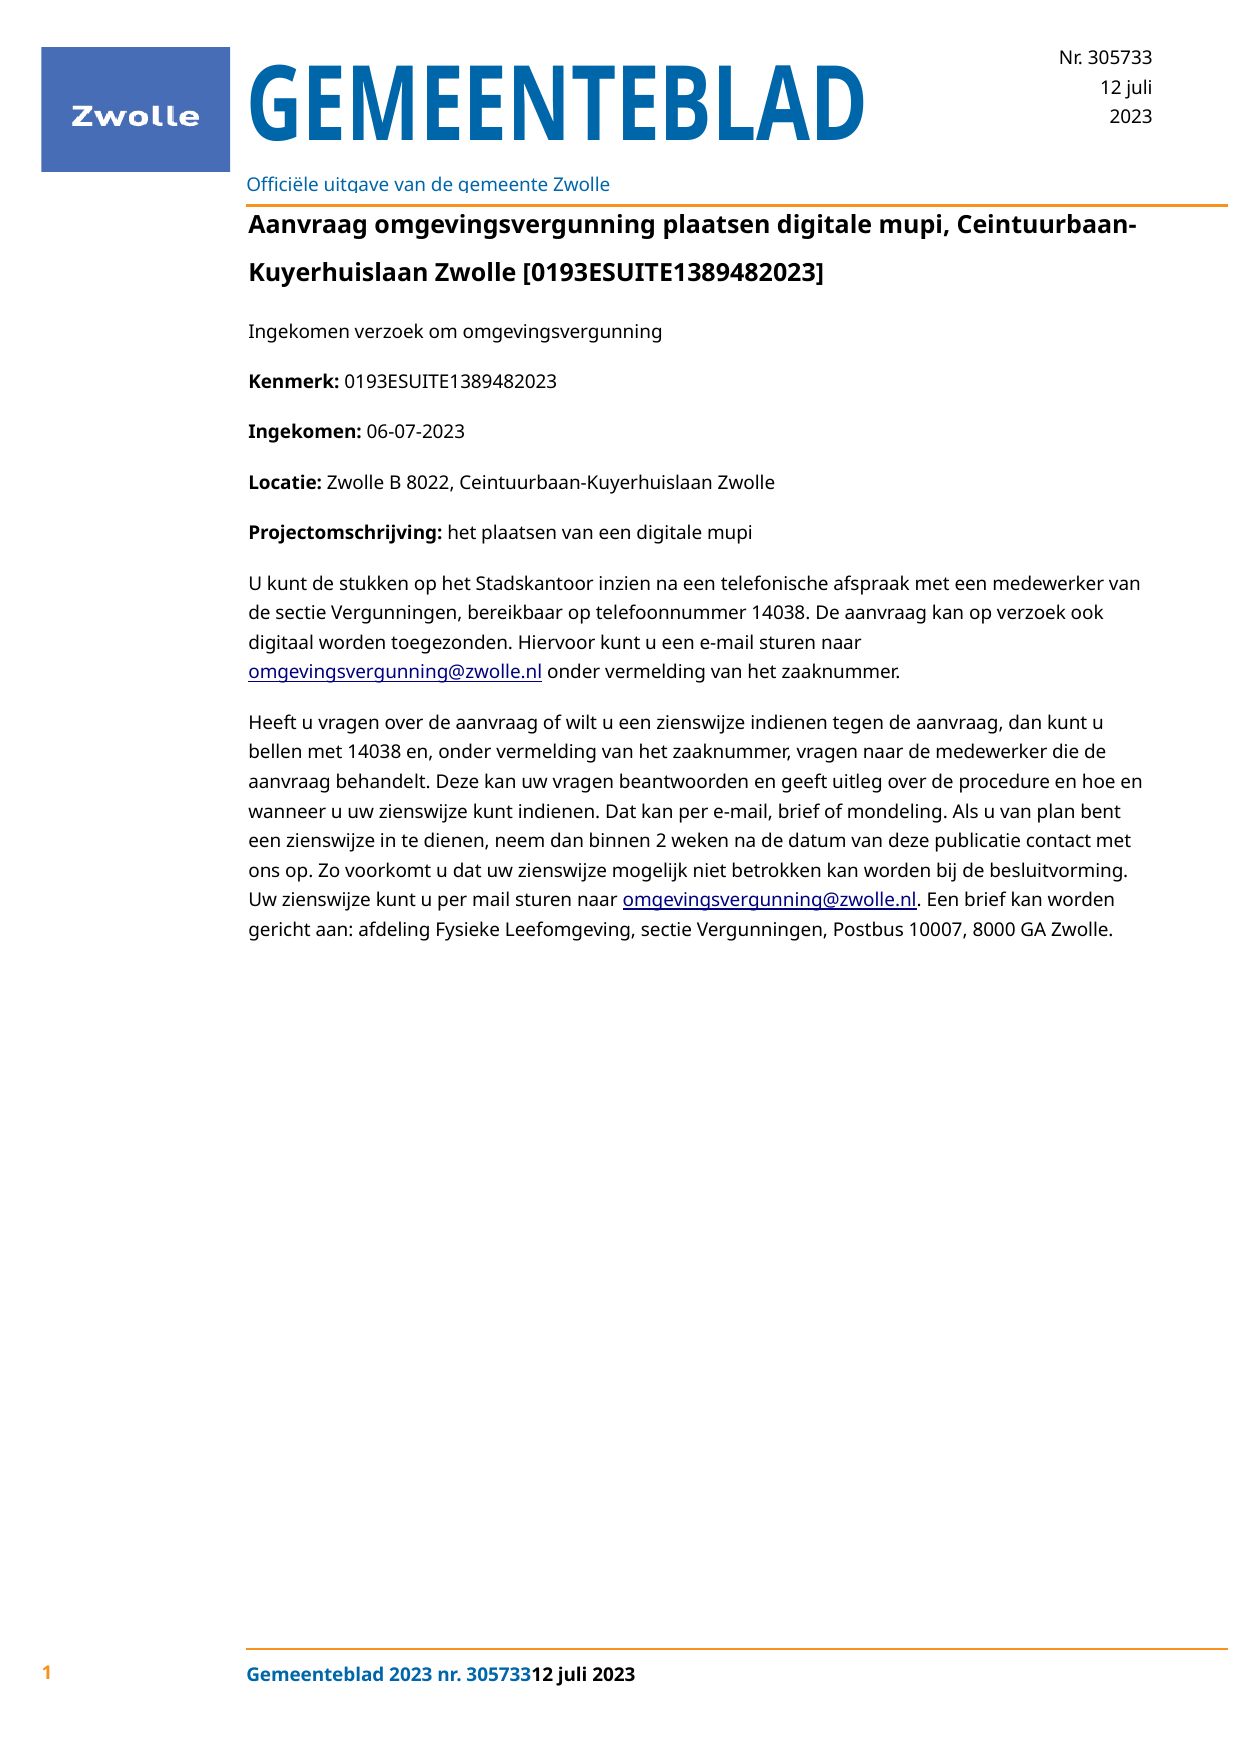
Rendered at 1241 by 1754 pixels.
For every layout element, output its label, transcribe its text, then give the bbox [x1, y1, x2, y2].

text Heeft u vragen over de aanvraag of wilt u een zienswijze indienen tegen de aanvraag, dan kunt u bellen met 14038 en, onder vermelding van het zaaknummer, vragen naar de medewerker die de aanvraag behandelt. Deze kan uw vragen beantwoorden en geeft uitleg over de procedure en hoe en wanneer u uw zienswijze kunt indienen. Dat kan per e-mail, brief of mondeling. Als u van plan bent een zienswijze in te dienen, neem dan binnen 2 weken na de datum van deze publicatie contact met ons op. Zo voorkomt u dat uw zienswijze mogelijk niet betrokken kan worden bij de besluitvorming. Uw zienswijze kunt u per mail sturen naar omgevingsvergunning@zwolle.nl. Een brief kan worden gericht aan: afdeling Fysieke Leefomgeving, sectie Vergunningen, Postbus 10007, 8000 GA Zwolle. [248, 709, 1152, 942]
picture [41, 47, 231, 172]
text Locatie: Zwolle B 8022, Ceintuurbaan-Kuyerhuislaan Zwolle [248, 469, 1152, 495]
text Kenmerk: 0193ESUITE1389482023 [248, 368, 1152, 394]
text Aanvraag omgevingsvergunning plaatsen digitale mupi, Ceintuurbaan-Kuyerhuislaan Zwolle [0193ESUITE1389482023] [248, 207, 1152, 288]
text Projectomschrijving: het plaatsen van een digitale mupi [248, 519, 1152, 545]
text Ingekomen verzoek om omgevingsvergunning [248, 318, 1152, 344]
text Ingekomen: 06-07-2023 [248, 419, 1152, 444]
text U kunt de stukken op het Stadskantoor inzien na een telefonische afspraak met een medewerker van de sectie Vergunningen, bereikbaar op telefoonnummer 14038. De aanvraag kan op verzoek ook digitaal worden toegezonden. Hiervoor kunt u een e-mail sturen naar omgevingsvergunning@zwolle.nl onder vermelding van het zaaknummer. [248, 570, 1152, 684]
